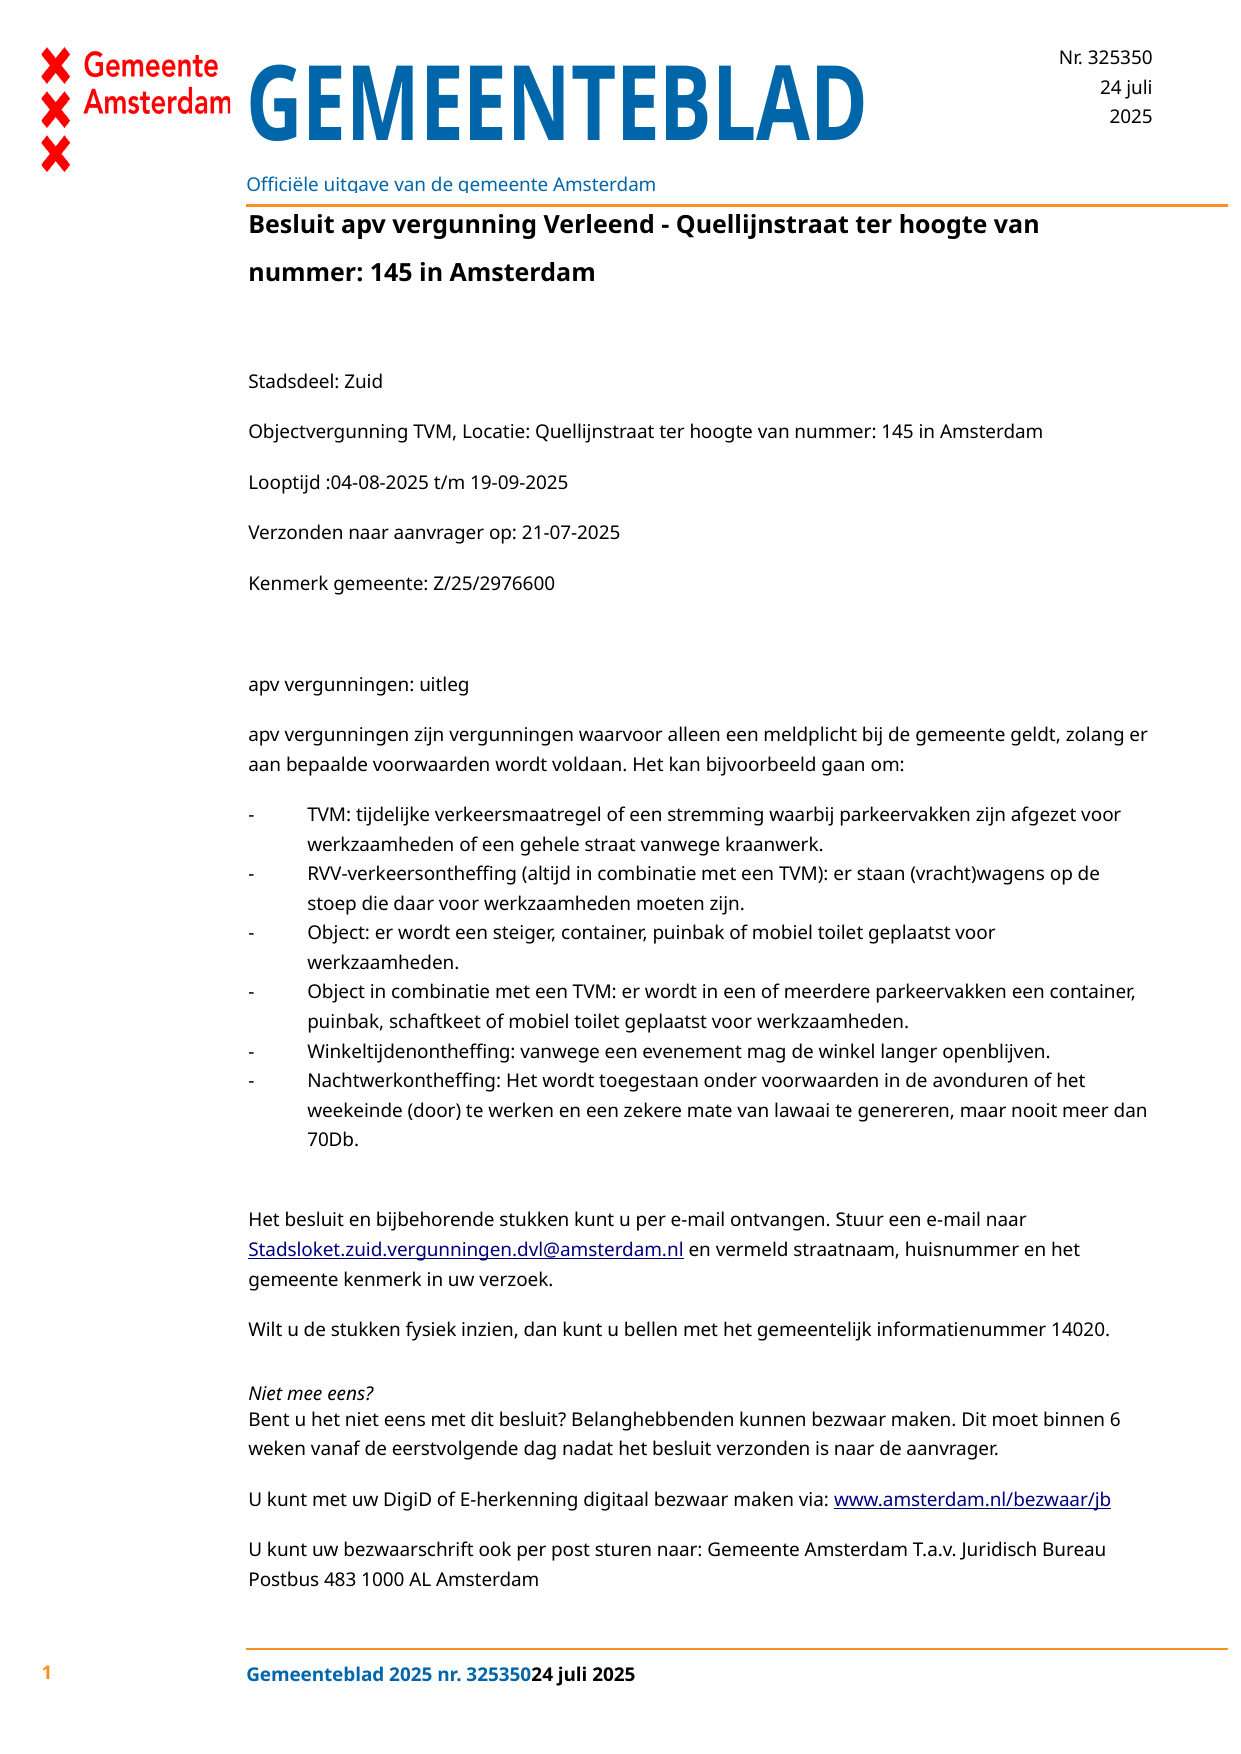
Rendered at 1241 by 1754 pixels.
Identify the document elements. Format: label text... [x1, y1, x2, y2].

text Looptijd :04-08-2025 t/m 19-09-2025 [248, 469, 1152, 495]
list TVM: tijdelijke verkeersmaatregel of een stremming waarbij parkeervakken zijn afgezet voor werkzaamheden of een gehele straat vanwege kraanwerk. [248, 801, 1152, 857]
list Object in combinatie met een TVM: er wordt in een of meerdere parkeervakken een container, puinbak, schaftkeet of mobiel toilet geplaatst voor werkzaamheden. [248, 979, 1152, 1034]
picture [41, 47, 231, 172]
list RVV-verkeersontheffing (altijd in combinatie met een TVM): er staan (vracht)wagens op de stoep die daar voor werkzaamheden moeten zijn. [248, 860, 1152, 916]
text Verzonden naar aanvrager op: 21-07-2025 [248, 519, 1152, 545]
text Niet mee eens? [248, 1380, 1152, 1406]
text Besluit apv vergunning Verleend - Quellijnstraat ter hoogte van nummer: 145 in Amsterdam [248, 207, 1152, 288]
list Object: er wordt een steiger, container, puinbak of mobiel toilet geplaatst voor werkzaamheden. [248, 919, 1152, 975]
text apv vergunningen: uitleg [248, 671, 1152, 697]
list Nachtwerkontheffing: Het wordt toegestaan onder voorwaarden in de avonduren of het weekeinde (door) te werken en een zekere mate van lawaai te genereren, maar nooit meer dan 70Db. [248, 1067, 1152, 1152]
text Kenmerk gemeente: Z/25/2976600 [248, 570, 1152, 596]
text apv vergunningen zijn vergunningen waarvoor alleen een meldplicht bij de gemeente geldt, zolang er aan bepaalde voorwaarden wordt voldaan. Het kan bijvoorbeeld gaan om: [248, 721, 1152, 777]
text Objectvergunning TVM, Locatie: Quellijnstraat ter hoogte van nummer: 145 in Amsterdam [248, 419, 1152, 444]
text Wilt u de stukken fysiek inzien, dan kunt u bellen met het gemeentelijk informatienummer 14020. [248, 1316, 1152, 1342]
text U kunt met uw DigiD of E-herkenning digitaal bezwaar maken via: www.amsterdam.nl/bezwaar/jb [248, 1486, 1152, 1512]
text Bent u het niet eens met dit besluit? Belanghebbenden kunnen bezwaar maken. Dit moet binnen 6 weken vanaf de eerstvolgende dag nadat het besluit verzonden is naar de aanvrager. [248, 1406, 1152, 1461]
text Het besluit en bijbehorende stukken kunt u per e-mail ontvangen. Stuur een e-mail naar Stadsloket.zuid.vergunningen.dvl@amsterdam.nl en vermeld straatnaam, huisnummer en het gemeente kenmerk in uw verzoek. [248, 1207, 1152, 1292]
text U kunt uw bezwaarschrift ook per post sturen naar: Gemeente Amsterdam T.a.v. Juridisch Bureau Postbus 483 1000 AL Amsterdam [248, 1536, 1152, 1592]
text Stadsdeel: Zuid [248, 368, 1152, 394]
list Winkeltijdenontheffing: vanwege een evenement mag de winkel langer openblijven. [248, 1038, 1152, 1064]
